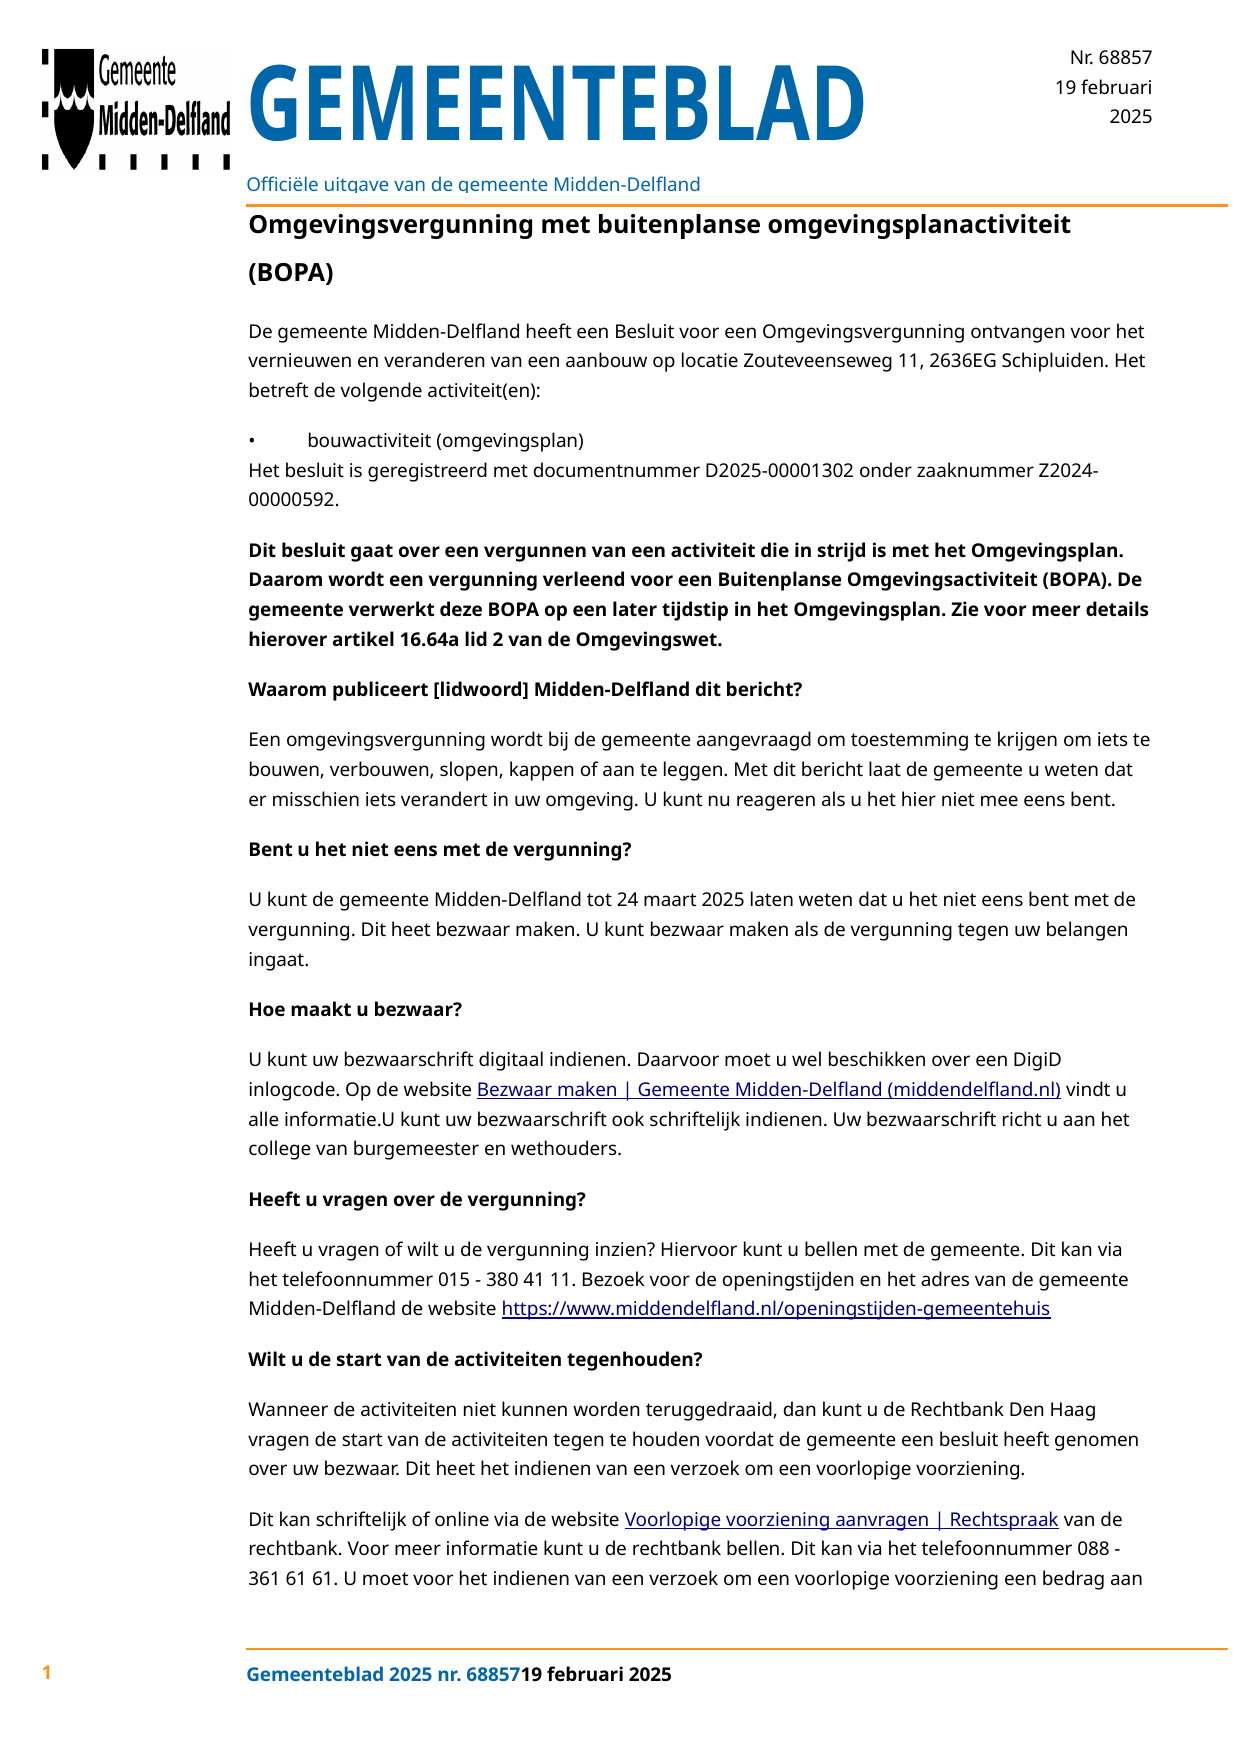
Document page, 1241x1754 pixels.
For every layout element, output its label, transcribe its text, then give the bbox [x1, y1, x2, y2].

text Wanneer de activiteiten niet kunnen worden teruggedraaid, dan kunt u de Rechtbank Den Haag vragen de start van de activiteiten tegen te houden voordat de gemeente een besluit heeft genomen over uw bezwaar. Dit heet het indienen van een verzoek om een voorlopige voorziening. [248, 1396, 1152, 1481]
text Het besluit is geregistreerd met documentnummer D2025-00001302 onder zaaknummer Z2024-00000592. [248, 457, 1152, 512]
text Dit kan schriftelijk of online via de website Voorlopige voorziening aanvragen | Rechtspraak van de rechtbank. Voor meer informatie kunt u de rechtbank bellen. Dit kan via het telefoonnummer 088 - 361 61 61. U moet voor het indienen van een verzoek om een voorlopige voorziening een bedrag aan [248, 1506, 1152, 1591]
list bouwactiviteit (omgevingsplan) [248, 427, 1152, 453]
picture [41, 47, 231, 172]
text Wilt u de start van de activiteiten tegenhouden? [248, 1346, 1152, 1372]
text Bent u het niet eens met de vergunning? [248, 836, 1152, 862]
text Heeft u vragen of wilt u de vergunning inzien? Hiervoor kunt u bellen met de gemeente. Dit kan via het telefoonnummer 015 - 380 41 11. Bezoek voor de openingstijden en het adres van de gemeente Midden-Delfland de website https://www.middendelfland.nl/openingstijden-gemeentehuis [248, 1236, 1152, 1321]
text U kunt uw bezwaarschrift digitaal indienen. Daarvoor moet u wel beschikken over een DigiD inlogcode. Op de website Bezwaar maken | Gemeente Midden-Delfland (middendelfland.nl) vindt u alle informatie.U kunt uw bezwaarschrift ook schriftelijk indienen. Uw bezwaarschrift richt u aan het college van burgemeester en wethouders. [248, 1047, 1152, 1161]
text Omgevingsvergunning met buitenplanse omgevingsplanactiviteit (BOPA) [248, 207, 1152, 288]
text U kunt de gemeente Midden-Delfland tot 24 maart 2025 laten weten dat u het niet eens bent met de vergunning. Dit heet bezwaar maken. U kunt bezwaar maken als de vergunning tegen uw belangen ingaat. [248, 887, 1152, 972]
text De gemeente Midden-Delfland heeft een Besluit voor een Omgevingsvergunning ontvangen voor het vernieuwen en veranderen van een aanbouw op locatie Zouteveenseweg 11, 2636EG Schipluiden. Het betreft de volgende activiteit(en): [248, 318, 1152, 403]
text Een omgevingsvergunning wordt bij de gemeente aangevraagd om toestemming te krijgen om iets te bouwen, verbouwen, slopen, kappen of aan te leggen. Met dit bericht laat de gemeente u weten dat er misschien iets verandert in uw omgeving. U kunt nu reageren als u het hier niet mee eens bent. [248, 727, 1152, 812]
text Dit besluit gaat over een vergunnen van een activiteit die in strijd is met het Omgevingsplan. Daarom wordt een vergunning verleend voor een Buitenplanse Omgevingsactiviteit (BOPA). De gemeente verwerkt deze BOPA op een later tijdstip in het Omgevingsplan. Zie voor meer details hierover artikel 16.64a lid 2 van de Omgevingswet. [248, 537, 1152, 652]
text Waarom publiceert [lidwoord] Midden-Delfland dit bericht? [248, 676, 1152, 702]
text Hoe maakt u bezwaar? [248, 996, 1152, 1022]
text Heeft u vragen over de vergunning? [248, 1186, 1152, 1212]
